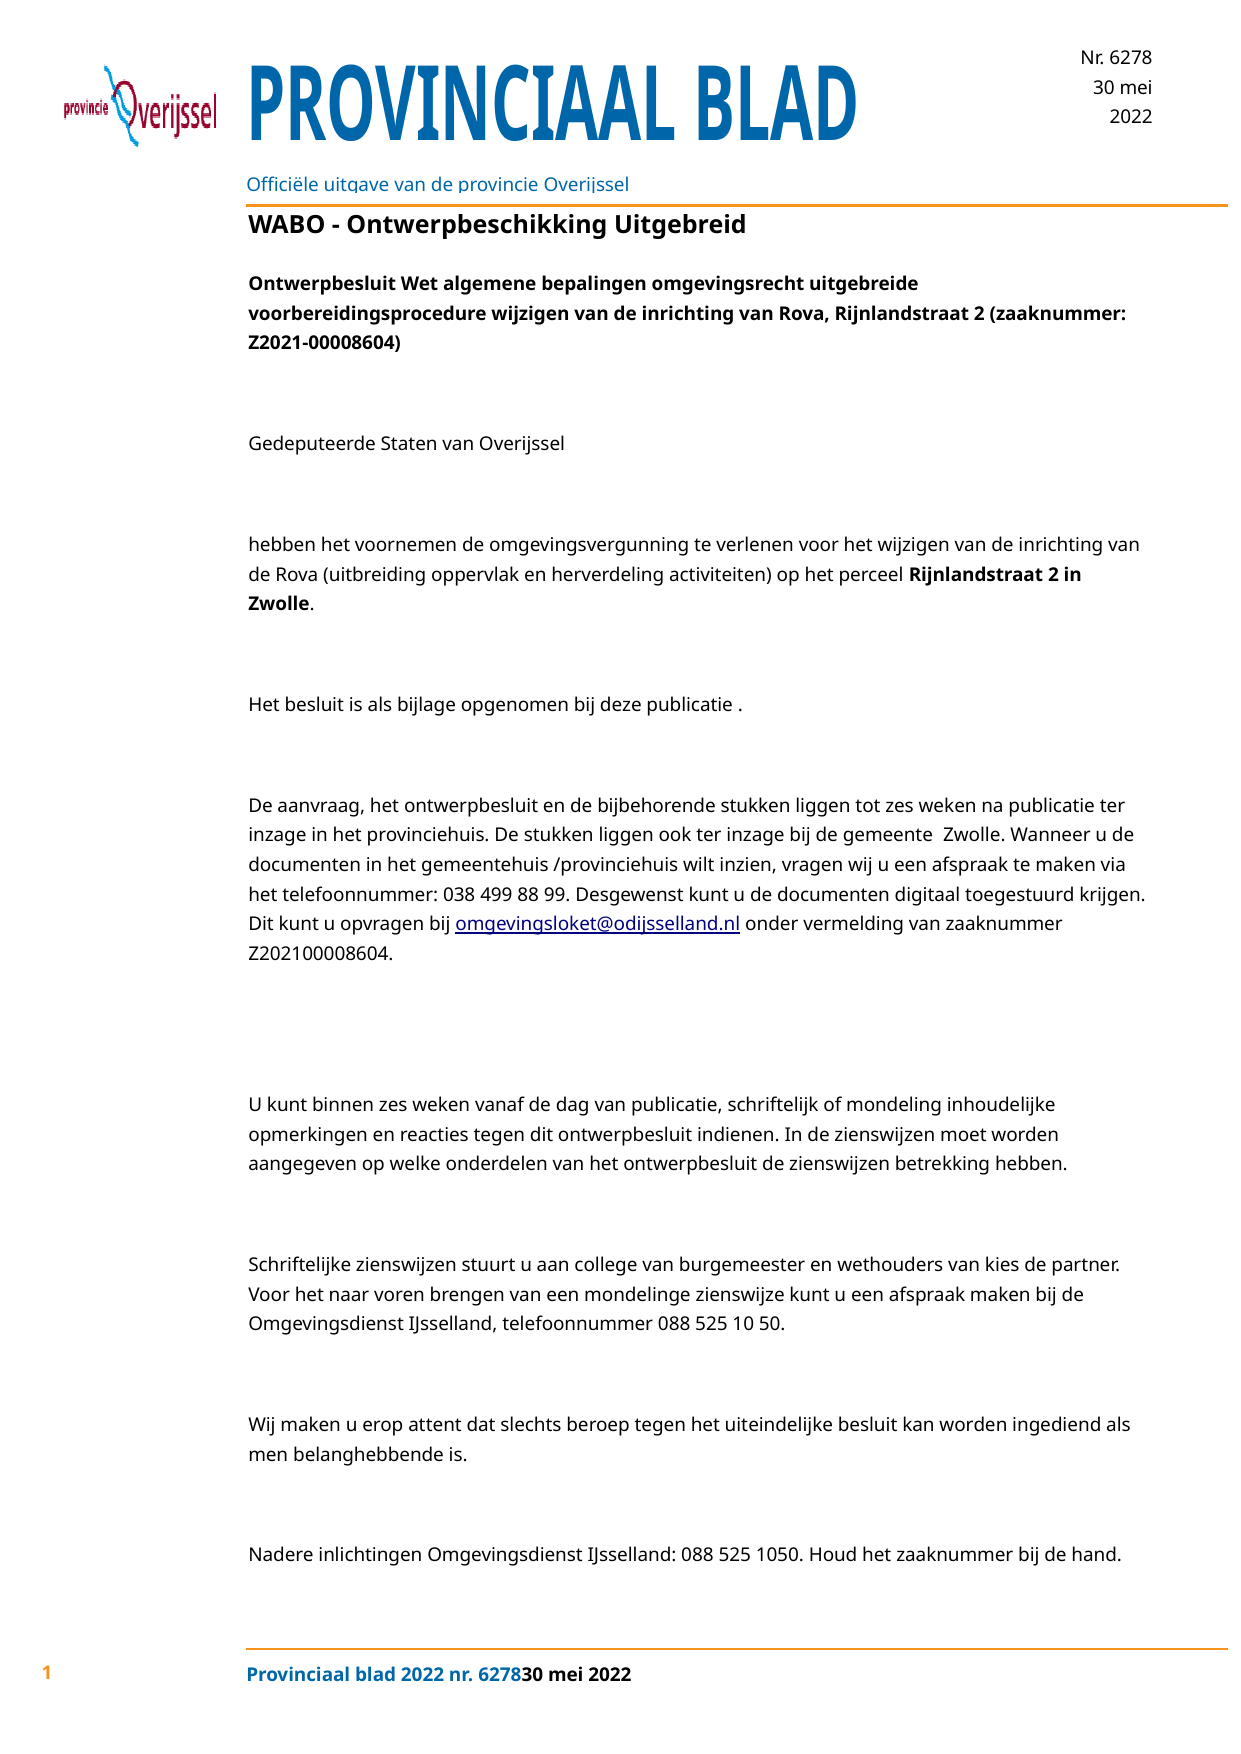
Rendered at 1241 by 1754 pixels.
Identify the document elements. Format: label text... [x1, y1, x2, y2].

text WABO - Ontwerpbeschikking Uitgebreid [248, 207, 1152, 241]
text U kunt binnen zes weken vanaf de dag van publicatie, schriftelijk of mondeling inhoudelijke opmerkingen en reacties tegen dit ontwerpbesluit indienen. In de zienswijzen moet worden aangegeven op welke onderdelen van het ontwerpbesluit de zienswijzen betrekking hebben. [248, 1091, 1152, 1176]
text Schriftelijke zienswijzen stuurt u aan college van burgemeester en wethouders van kies de partner. Voor het naar voren brengen van een mondelinge zienswijze kunt u een afspraak maken bij de Omgevingsdienst IJsselland, telefoonnummer 088 525 10 50. [248, 1251, 1152, 1336]
text Wij ma­ken u erop at­tent dat slechts be­roep te­gen het uit­ein­de­lij­ke be­sluit kan wor­den in­ge­diend als men be­lang­heb­ben­de is. [248, 1411, 1152, 1466]
text De aanvraag, het ontwerpbesluit en de bijbehorende stukken liggen tot zes weken na publicatie ter inzage in het provinciehuis. De stukken liggen ook ter inzage bij de gemeente Zwolle. Wanneer u de documenten in het gemeentehuis /provinciehuis wilt inzien, vragen wij u een afspraak te maken via het telefoonnummer: 038 499 88 99. Desgewenst kunt u de documenten digitaal toegestuurd krijgen. Dit kunt u opvragen bij omgevingsloket@odijsselland.nl onder vermelding van zaaknummer Z202100008604. [248, 792, 1152, 966]
picture [41, 47, 231, 172]
text Nadere inlichtingen Omgevingsdienst IJsselland: 088 525 1050. Houd het zaaknummer bij de hand. [248, 1542, 1152, 1567]
text Ontwerpbesluit Wet algemene bepalingen omgevingsrecht uitgebreide voorbereidingsprocedure wijzigen van de inrichting van Rova, Rijnlandstraat 2 (zaaknummer: Z2021-00008604) [248, 270, 1152, 355]
text Gedeputeerde Staten van Overijssel [248, 430, 1152, 456]
text hebben het voornemen de omgevingsvergunning te verlenen voor het wijzigen van de inrichting van de Rova (uitbreiding oppervlak en herverdeling activiteiten) op het perceel Rijnlandstraat 2 in Zwolle. [248, 531, 1152, 616]
text Het besluit is als bijlage opgenomen bij deze publicatie . [248, 691, 1152, 717]
